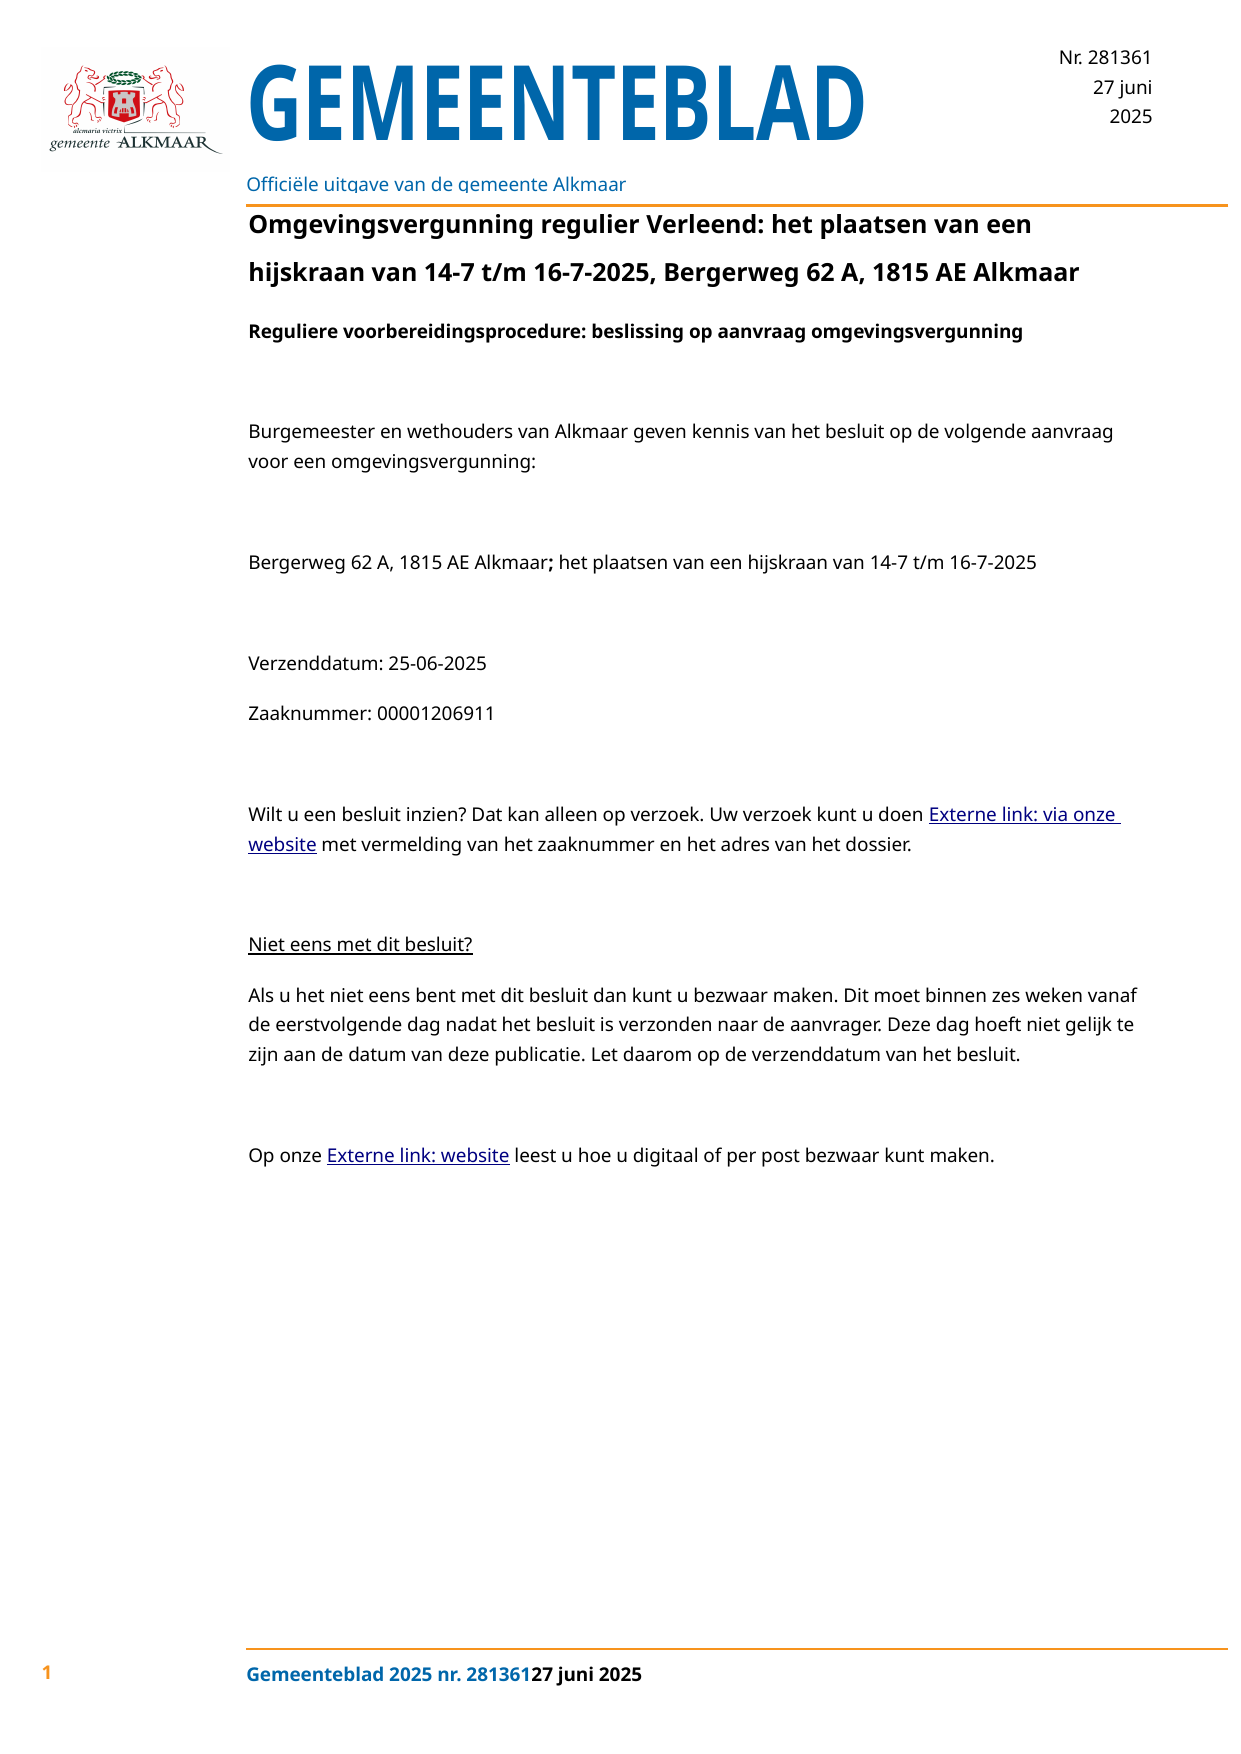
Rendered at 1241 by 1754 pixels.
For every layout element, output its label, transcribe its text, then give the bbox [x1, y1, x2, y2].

text Niet eens met dit besluit? [248, 932, 1152, 957]
text Zaaknummer: 00001206911 [248, 700, 1152, 726]
picture [41, 47, 231, 172]
text Burgemeester en wethouders van Alkmaar geven kennis van het besluit op de volgende aanvraag voor een omgevingsvergunning: [248, 419, 1152, 474]
text Als u het niet eens bent met dit besluit dan kunt u bezwaar maken. Dit moet binnen zes weken vanaf de eerstvolgende dag nadat het besluit is verzonden naar de aanvrager. Deze dag hoeft niet gelijk te zijn aan de datum van deze publicatie. Let daarom op de verzenddatum van het besluit. [248, 982, 1152, 1067]
text Op onze Externe link: website leest u hoe u digitaal of per post bezwaar kunt maken. [248, 1142, 1152, 1168]
text Reguliere voorbereidingsprocedure: beslissing op aanvraag omgevingsvergunning [248, 318, 1152, 344]
text Verzenddatum: 25-06-2025 [248, 650, 1152, 676]
text Bergerweg 62 A, 1815 AE Alkmaar; het plaatsen van een hijskraan van 14-7 t/m 16-7-2025 [248, 549, 1152, 575]
text Wilt u een besluit inzien? Dat kan alleen op verzoek. Uw verzoek kunt u doen Externe link: via onze website met vermelding van het zaaknummer en het adres van het dossier. [248, 801, 1152, 857]
text Omgevingsvergunning regulier Verleend: het plaatsen van een hijskraan van 14-7 t/m 16-7-2025, Bergerweg 62 A, 1815 AE Alkmaar [248, 207, 1152, 288]
